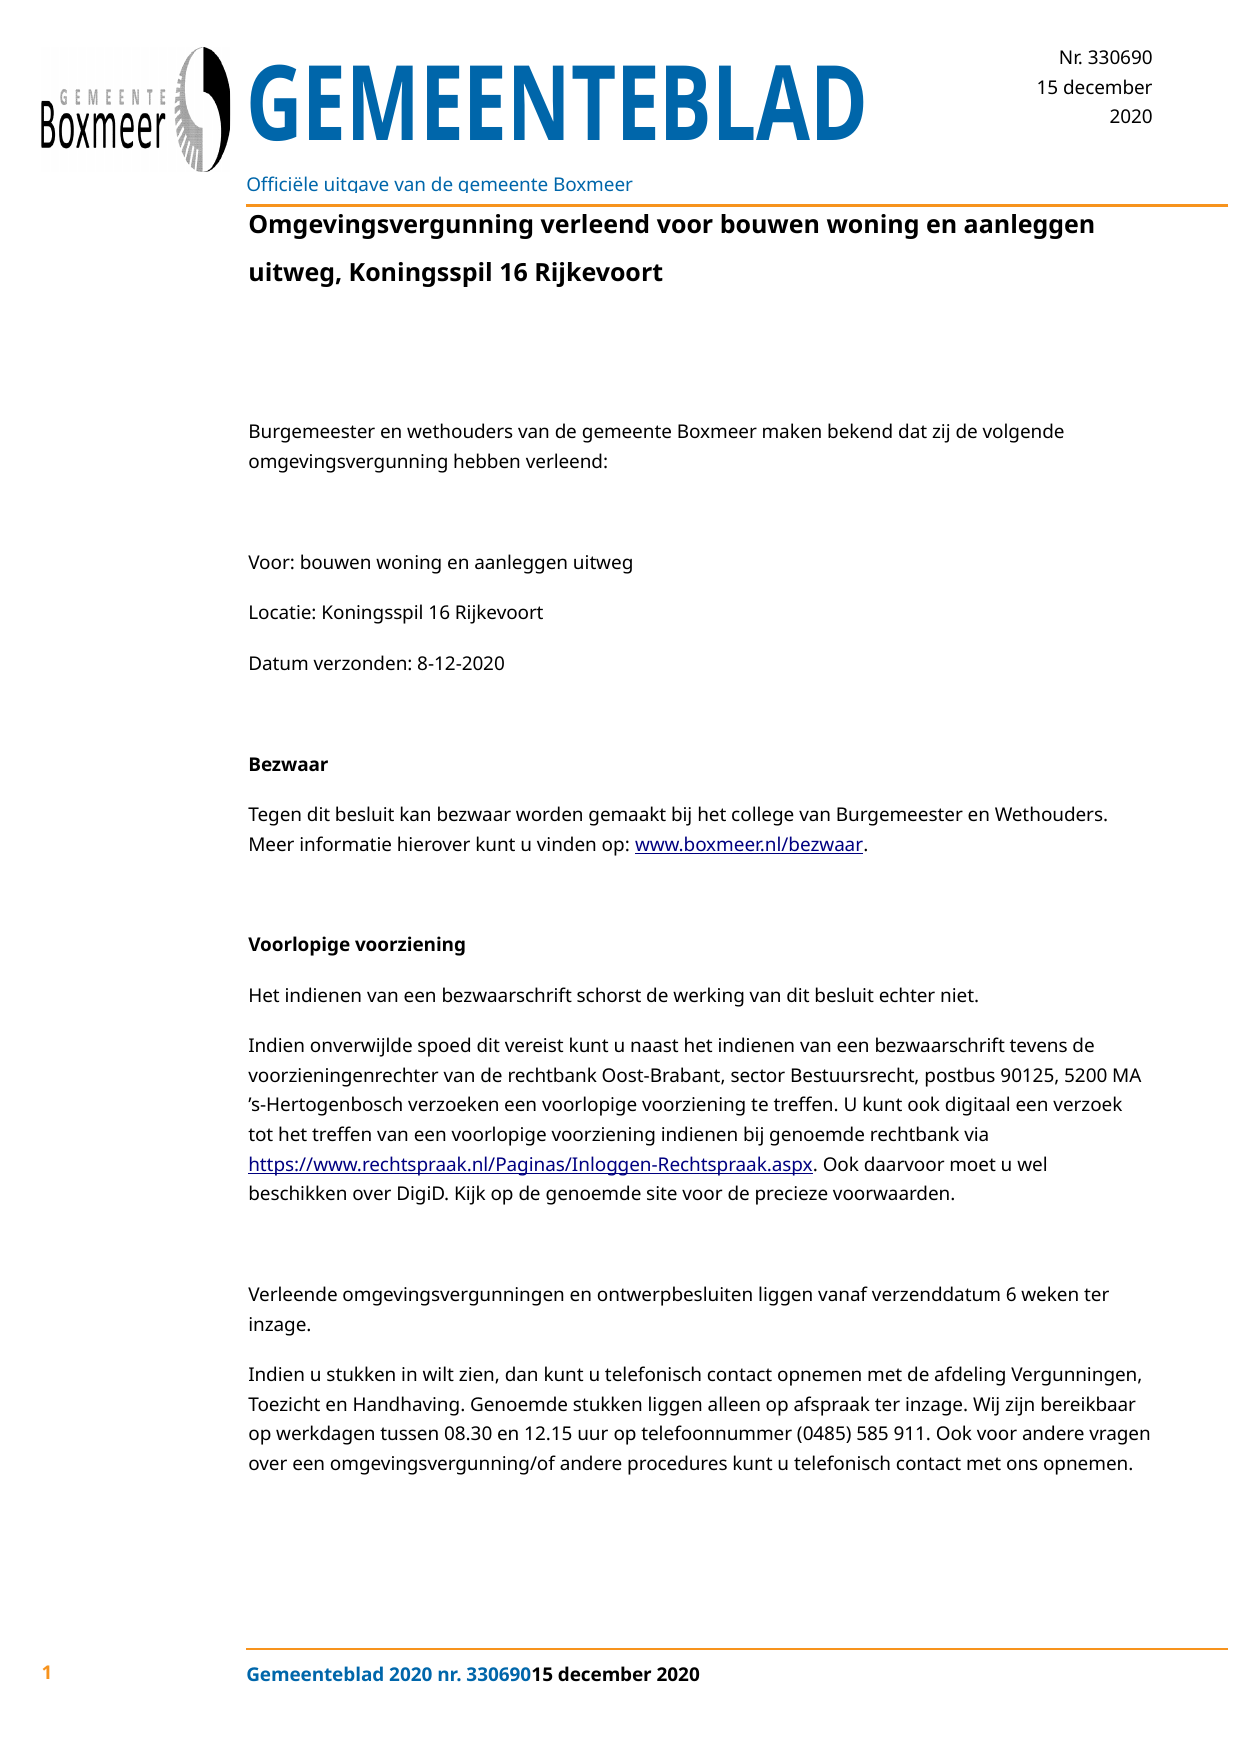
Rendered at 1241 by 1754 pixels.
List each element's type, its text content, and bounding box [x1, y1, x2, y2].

text Indien onverwijlde spoed dit vereist kunt u naast het indienen van een bezwaarschrift tevens de voorzieningenrechter van de rechtbank Oost-Brabant, sector Bestuursrecht, postbus 90125, 5200 MA ’s-Hertogenbosch verzoeken een voorlopige voorziening te treffen. U kunt ook digitaal een verzoek tot het treffen van een voorlopige voorziening indienen bij genoemde rechtbank via https://www.rechtspraak.nl/Paginas/Inloggen-Rechtspraak.aspx. Ook daarvoor moet u wel beschikken over DigiD. Kijk op de genoemde site voor de precieze voorwaarden. [248, 1032, 1152, 1206]
text Voorlopige voorziening [248, 932, 1152, 957]
text Datum verzonden: 8-12-2020 [248, 650, 1152, 676]
text Het indienen van een bezwaarschrift schorst de werking van dit besluit echter niet. [248, 982, 1152, 1008]
text Bezwaar [248, 751, 1152, 777]
text Locatie: Koningsspil 16 Rijkevoort [248, 599, 1152, 625]
picture [41, 47, 231, 172]
text Voor: bouwen woning en aanleggen uitweg [248, 549, 1152, 575]
text Indien u stukken in wilt zien, dan kunt u telefonisch contact opnemen met de afdeling Vergunningen, Toezicht en Handhaving. Genoemde stukken liggen alleen op afspraak ter inzage. Wij zijn bereikbaar op werkdagen tussen 08.30 en 12.15 uur op telefoonnummer (0485) 585 911. Ook voor andere vragen over een omgevingsvergunning/of andere procedures kunt u telefonisch contact met ons opnemen. [248, 1361, 1152, 1476]
text Verleende omgevingsvergunningen en ontwerpbesluiten liggen vanaf verzenddatum 6 weken ter inzage. [248, 1281, 1152, 1337]
text Burgemeester en wethouders van de gemeente Boxmeer maken bekend dat zij de volgende omgevingsvergunning hebben verleend: [248, 419, 1152, 474]
text Omgevingsvergunning verleend voor bouwen woning en aanleggen uitweg, Koningsspil 16 Rijkevoort [248, 207, 1152, 288]
text Tegen dit besluit kan bezwaar worden gemaakt bij het college van Burgemeester en Wethouders. Meer informatie hierover kunt u vinden op: www.boxmeer.nl/bezwaar. [248, 801, 1152, 857]
